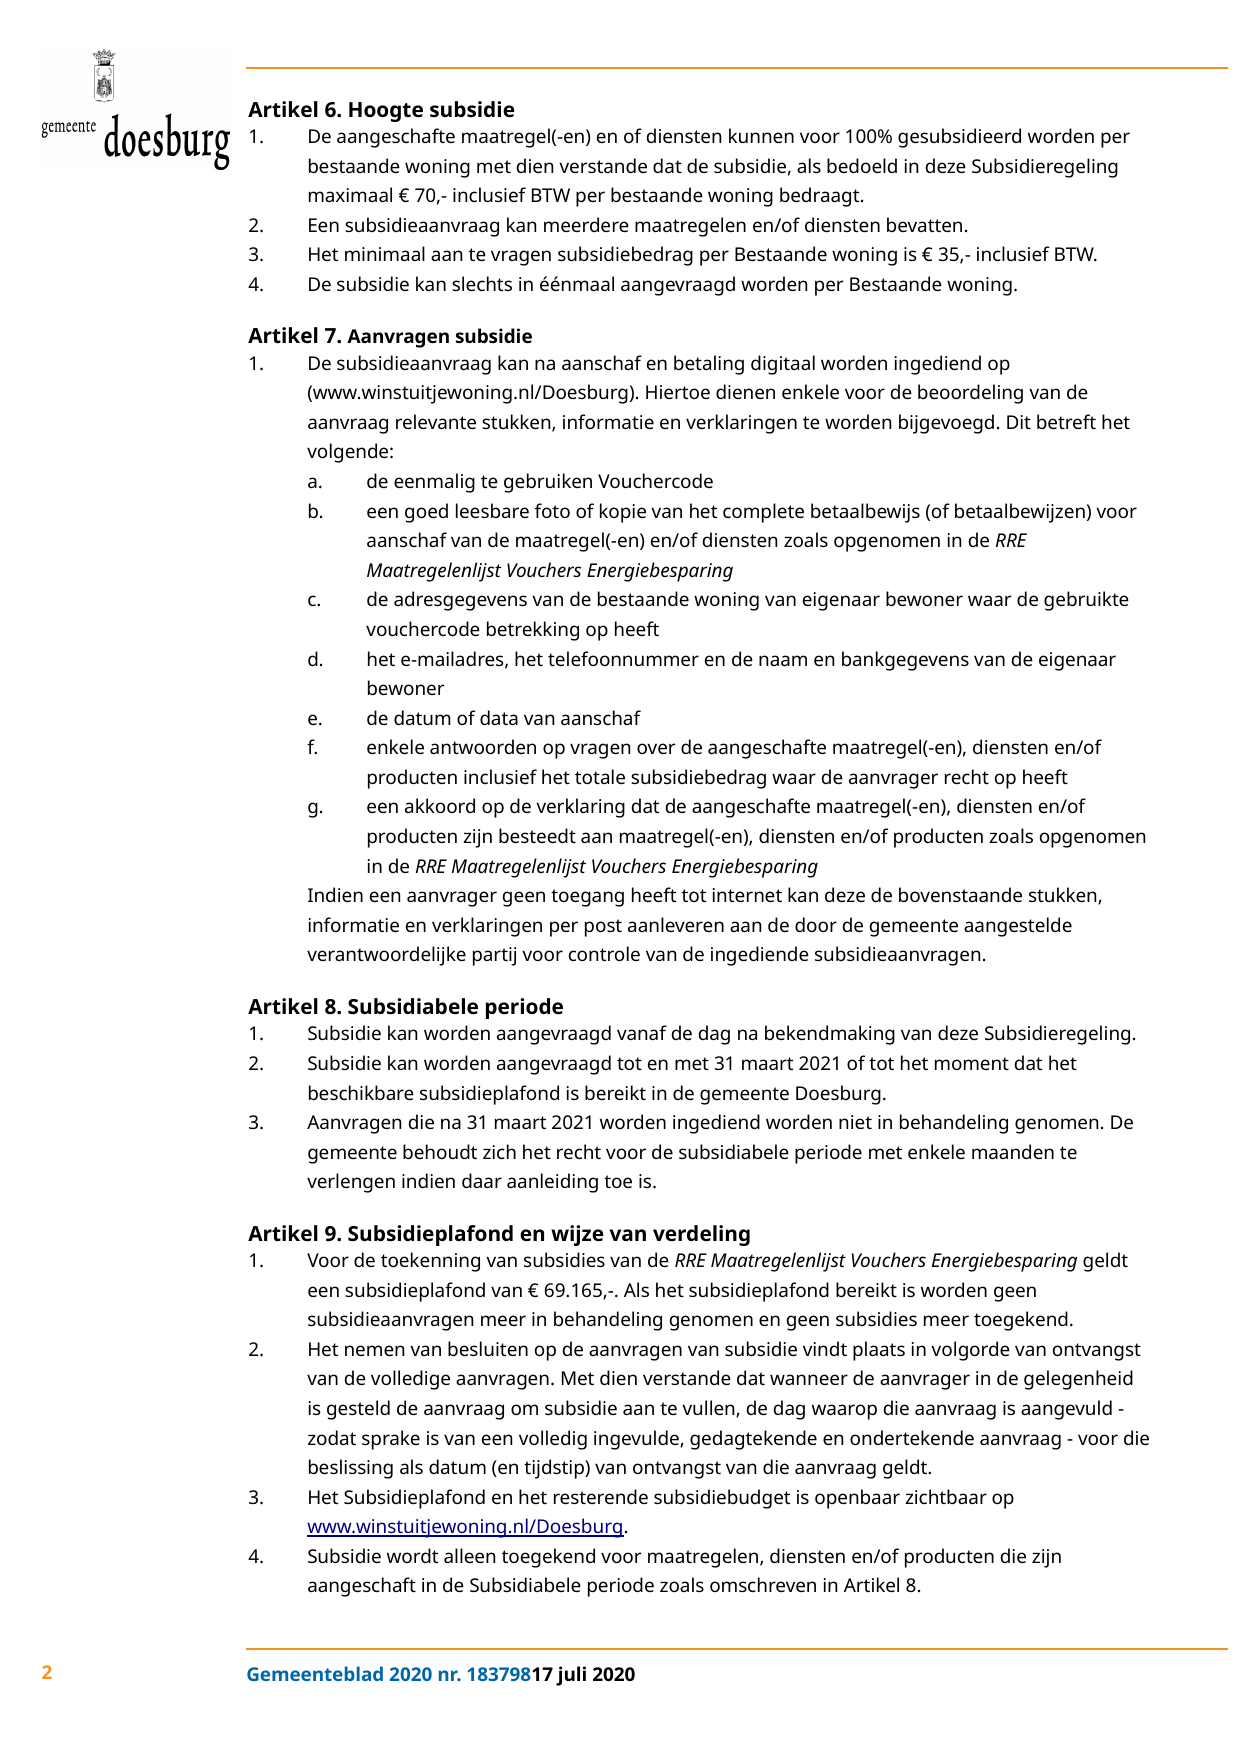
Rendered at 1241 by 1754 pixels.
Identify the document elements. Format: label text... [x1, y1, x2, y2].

list Subsidie wordt alleen toegekend voor maatregelen, diensten en/of producten die zijn aangeschaft in de Subsidiabele periode zoals omschreven in Artikel 8. [248, 1543, 1152, 1598]
list enkele antwoorden op vragen over de aangeschafte maatregel(-en), diensten en/of producten inclusief het totale subsidiebedrag waar de aanvrager recht op heeft [307, 734, 1152, 790]
list Subsidie kan worden aangevraagd vanaf de dag na bekendmaking van deze Subsidieregeling. [248, 1021, 1152, 1046]
list de eenmalig te gebruiken Vouchercode [307, 468, 1152, 494]
list het e-mailadres, het telefoonnummer en de naam en bankgegevens van de eigenaar bewoner [307, 646, 1152, 701]
list Het nemen van besluiten op de aanvragen van subsidie vindt plaats in volgorde van ontvangst van de volledige aanvragen. Met dien verstande dat wanneer de aanvrager in de gelegenheid is gesteld de aanvraag om subsidie aan te vullen, de dag waarop die aanvraag is aangevuld - zodat sprake is van een volledig ingevulde, gedagtekende en ondertekende aanvraag - voor die beslissing als datum (en tijdstip) van ontvangst van die aanvraag geldt. [248, 1336, 1152, 1480]
list de datum of data van aanschaf [307, 705, 1152, 731]
text Artikel 8. Subsidiabele periode [248, 992, 1152, 1021]
picture [41, 47, 231, 172]
text Artikel 9. Subsidieplafond en wijze van verdeling [248, 1219, 1152, 1247]
list Een subsidieaanvraag kan meerdere maatregelen en/of diensten bevatten. [248, 212, 1152, 238]
list De aangeschafte maatregel(-en) en of diensten kunnen voor 100% gesubsidieerd worden per bestaande woning met dien verstande dat de subsidie, als bedoeld in deze Subsidieregeling maximaal € 70,- inclusief BTW per bestaande woning bedraagt. [248, 123, 1152, 208]
list Subsidie kan worden aangevraagd tot en met 31 maart 2021 of tot het moment dat het beschikbare subsidieplafond is bereikt in de gemeente Doesburg. [248, 1050, 1152, 1105]
list Indien een aanvrager geen toegang heeft tot internet kan deze de bovenstaande stukken, informatie en verklaringen per post aanleveren aan de door de gemeente aangestelde verantwoordelijke partij voor controle van de ingediende subsidieaanvragen. [248, 882, 1152, 967]
list Voor de toekenning van subsidies van de RRE Maatregelenlijst Vouchers Energiebesparing geldt een subsidieplafond van € 69.165,-. Als het subsidieplafond bereikt is worden geen subsidieaanvragen meer in behandeling genomen en geen subsidies meer toegekend. [248, 1247, 1152, 1332]
list Het minimaal aan te vragen subsidiebedrag per Bestaande woning is € 35,- inclusief BTW. [248, 242, 1152, 267]
list een akkoord op de verklaring dat de aangeschafte maatregel(-en), diensten en/of producten zijn besteedt aan maatregel(-en), diensten en/of producten zoals opgenomen in de RRE Maatregelenlijst Vouchers Energiebesparing [307, 794, 1152, 879]
list Het Subsidieplafond en het resterende subsidiebudget is openbaar zichtbaar op www.winstuitjewoning.nl/Doesburg. [248, 1484, 1152, 1539]
list De subsidieaanvraag kan na aanschaf en betaling digitaal worden ingediend op (www.winstuitjewoning.nl/Doesburg). Hiertoe dienen enkele voor de beoordeling van de aanvraag relevante stukken, informatie en verklaringen te worden bijgevoegd. Dit betreft het volgende: [248, 350, 1152, 464]
list Aanvragen die na 31 maart 2021 worden ingediend worden niet in behandeling genomen. De gemeente behoudt zich het recht voor de subsidiabele periode met enkele maanden te verlengen indien daar aanleiding toe is. [248, 1109, 1152, 1194]
text Artikel 6. Hoogte subsidie [248, 95, 1152, 123]
list de adresgegevens van de bestaande woning van eigenaar bewoner waar de gebruikte vouchercode betrekking op heeft [307, 587, 1152, 642]
list De subsidie kan slechts in éénmaal aangevraagd worden per Bestaande woning. [248, 271, 1152, 297]
text Artikel 7. Aanvragen subsidie [248, 322, 1152, 350]
list een goed leesbare foto of kopie van het complete betaalbewijs (of betaalbewijzen) voor aanschaf van de maatregel(-en) en/of diensten zoals opgenomen in de RRE Maatregelenlijst Vouchers Energiebesparing [307, 498, 1152, 583]
